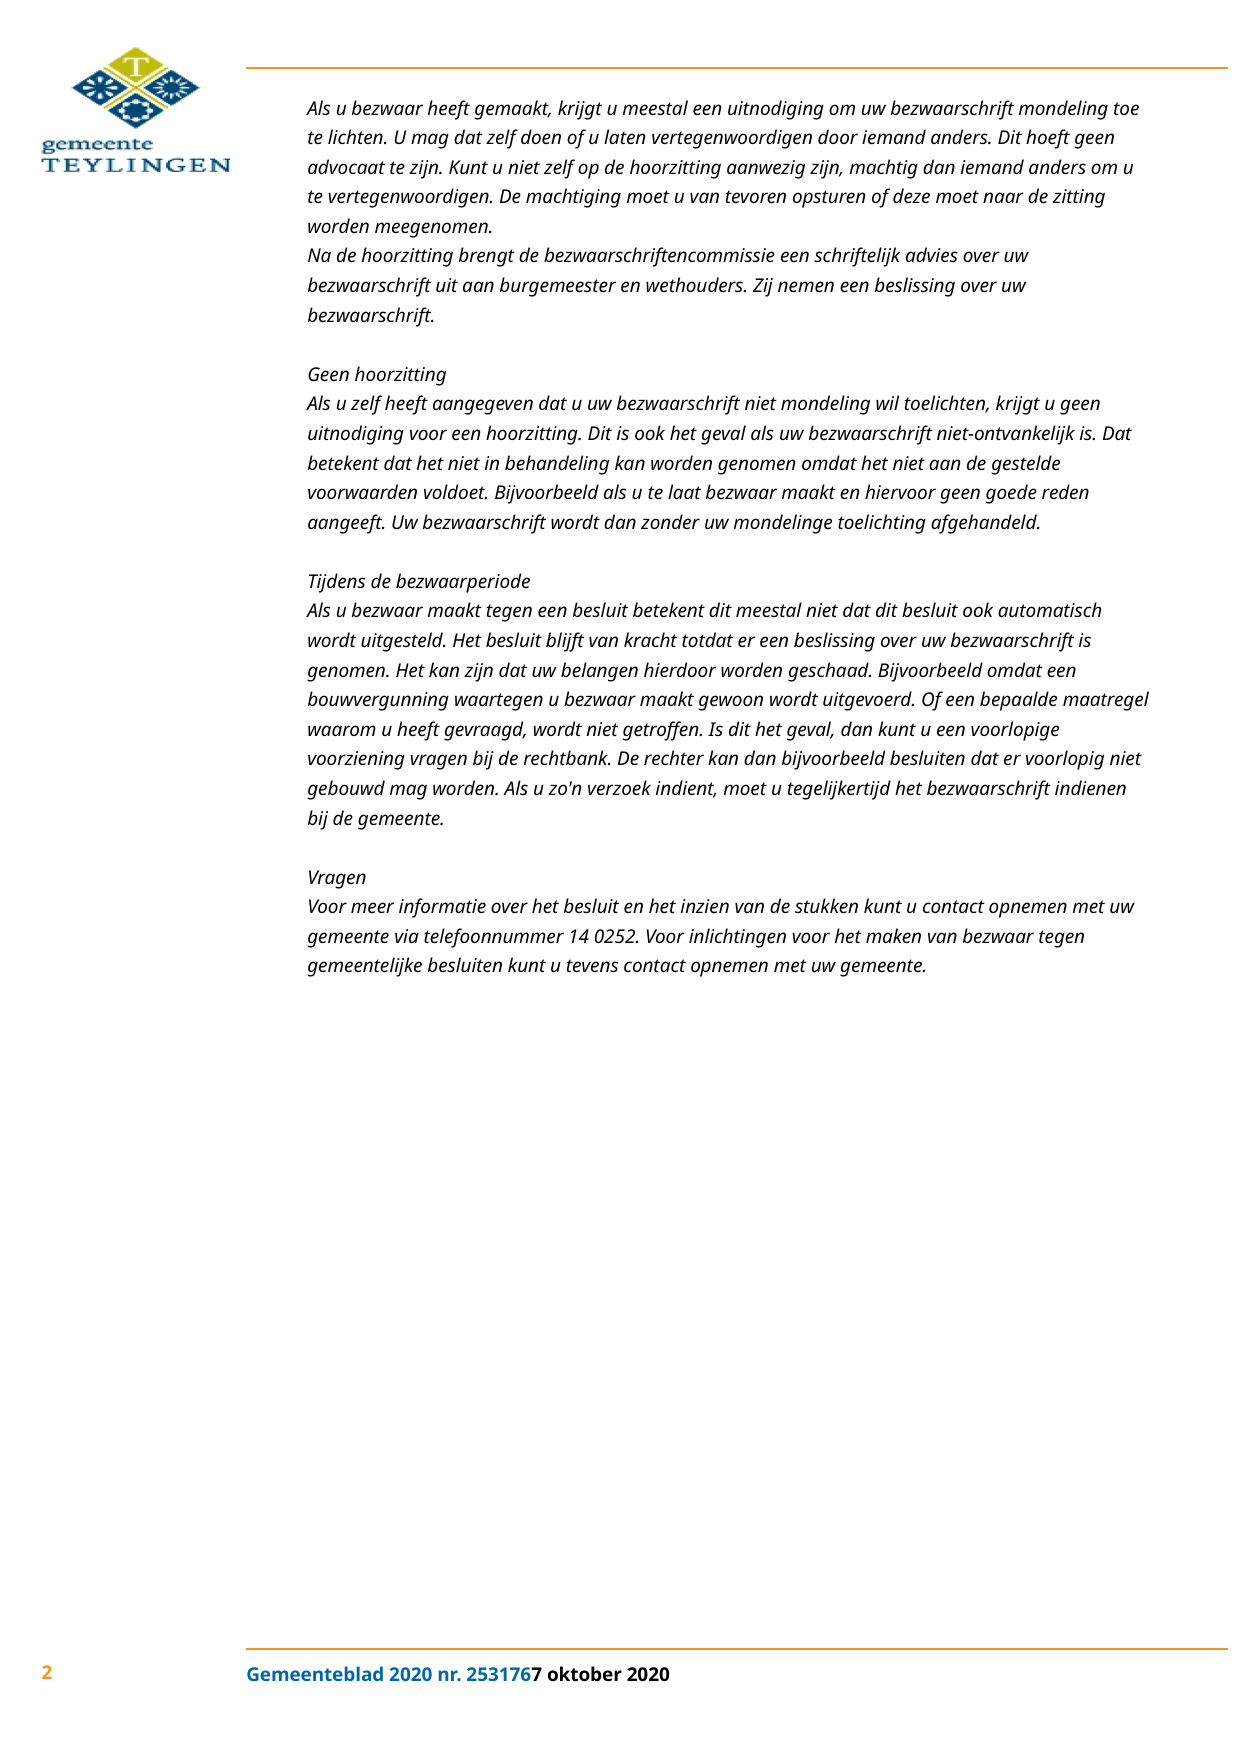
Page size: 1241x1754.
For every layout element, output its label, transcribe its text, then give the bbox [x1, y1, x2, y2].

list Als u bezwaar heeft gemaakt, krijgt u meestal een uitnodiging om uw bezwaarschrift mondeling toe te lichten. U mag dat zelf doen of u laten vertegenwoordigen door iemand anders. Dit hoeft geen advocaat te zijn. Kunt u niet zelf op de hoorzitting aanwezig zijn, machtig dan iemand anders om u te vertegenwoordigen. De machtiging moet u van tevoren opsturen of deze moet naar de zitting worden meegenomen. [248, 95, 1152, 239]
list Tijdens de bezwaarperiode [248, 568, 1152, 594]
list Vragen [248, 864, 1152, 890]
list Als u zelf heeft aangegeven dat u uw bezwaarschrift niet mondeling wil toelichten, krijgt u geen uitnodiging voor een hoorzitting. Dit is ook het geval als uw bezwaarschrift niet-ontvankelijk is. Dat betekent dat het niet in behandeling kan worden genomen omdat het niet aan de gestelde voorwaarden voldoet. Bijvoorbeeld als u te laat bezwaar maakt en hiervoor geen goede reden aangeeft. Uw bezwaarschrift wordt dan zonder uw mondelinge toelichting afgehandeld. [248, 391, 1152, 535]
list Als u bezwaar maakt tegen een besluit betekent dit meestal niet dat dit besluit ook automatisch wordt uitgesteld. Het besluit blijft van kracht totdat er een beslissing over uw bezwaarschrift is genomen. Het kan zijn dat uw belangen hierdoor worden geschaad. Bijvoorbeeld omdat een bouwvergunning waartegen u bezwaar maakt gewoon wordt uitgevoerd. Of een bepaalde maatregel waarom u heeft gevraagd, wordt niet getroffen. Is dit het geval, dan kunt u een voorlopige voorziening vragen bij de rechtbank. De rechter kan dan bijvoorbeeld besluiten dat er voorlopig niet gebouwd mag worden. Als u zo'n verzoek indient, moet u tegelijkertijd het bezwaarschrift indienen bij de gemeente. [248, 598, 1152, 831]
list Geen hoorzitting [248, 361, 1152, 387]
list Voor meer informatie over het besluit en het inzien van de stukken kunt u contact opnemen met uw gemeente via telefoonnummer 14 0252. Voor inlichtingen voor het maken van bezwaar tegen gemeentelijke besluiten kunt u tevens contact opnemen met uw gemeente. [248, 893, 1152, 978]
list Na de hoorzitting brengt de bezwaarschriftencommissie een schriftelijk advies over uw bezwaarschrift uit aan burgemeester en wethouders. Zij nemen een beslissing over uw bezwaarschrift. [248, 243, 1152, 328]
picture [41, 47, 231, 172]
